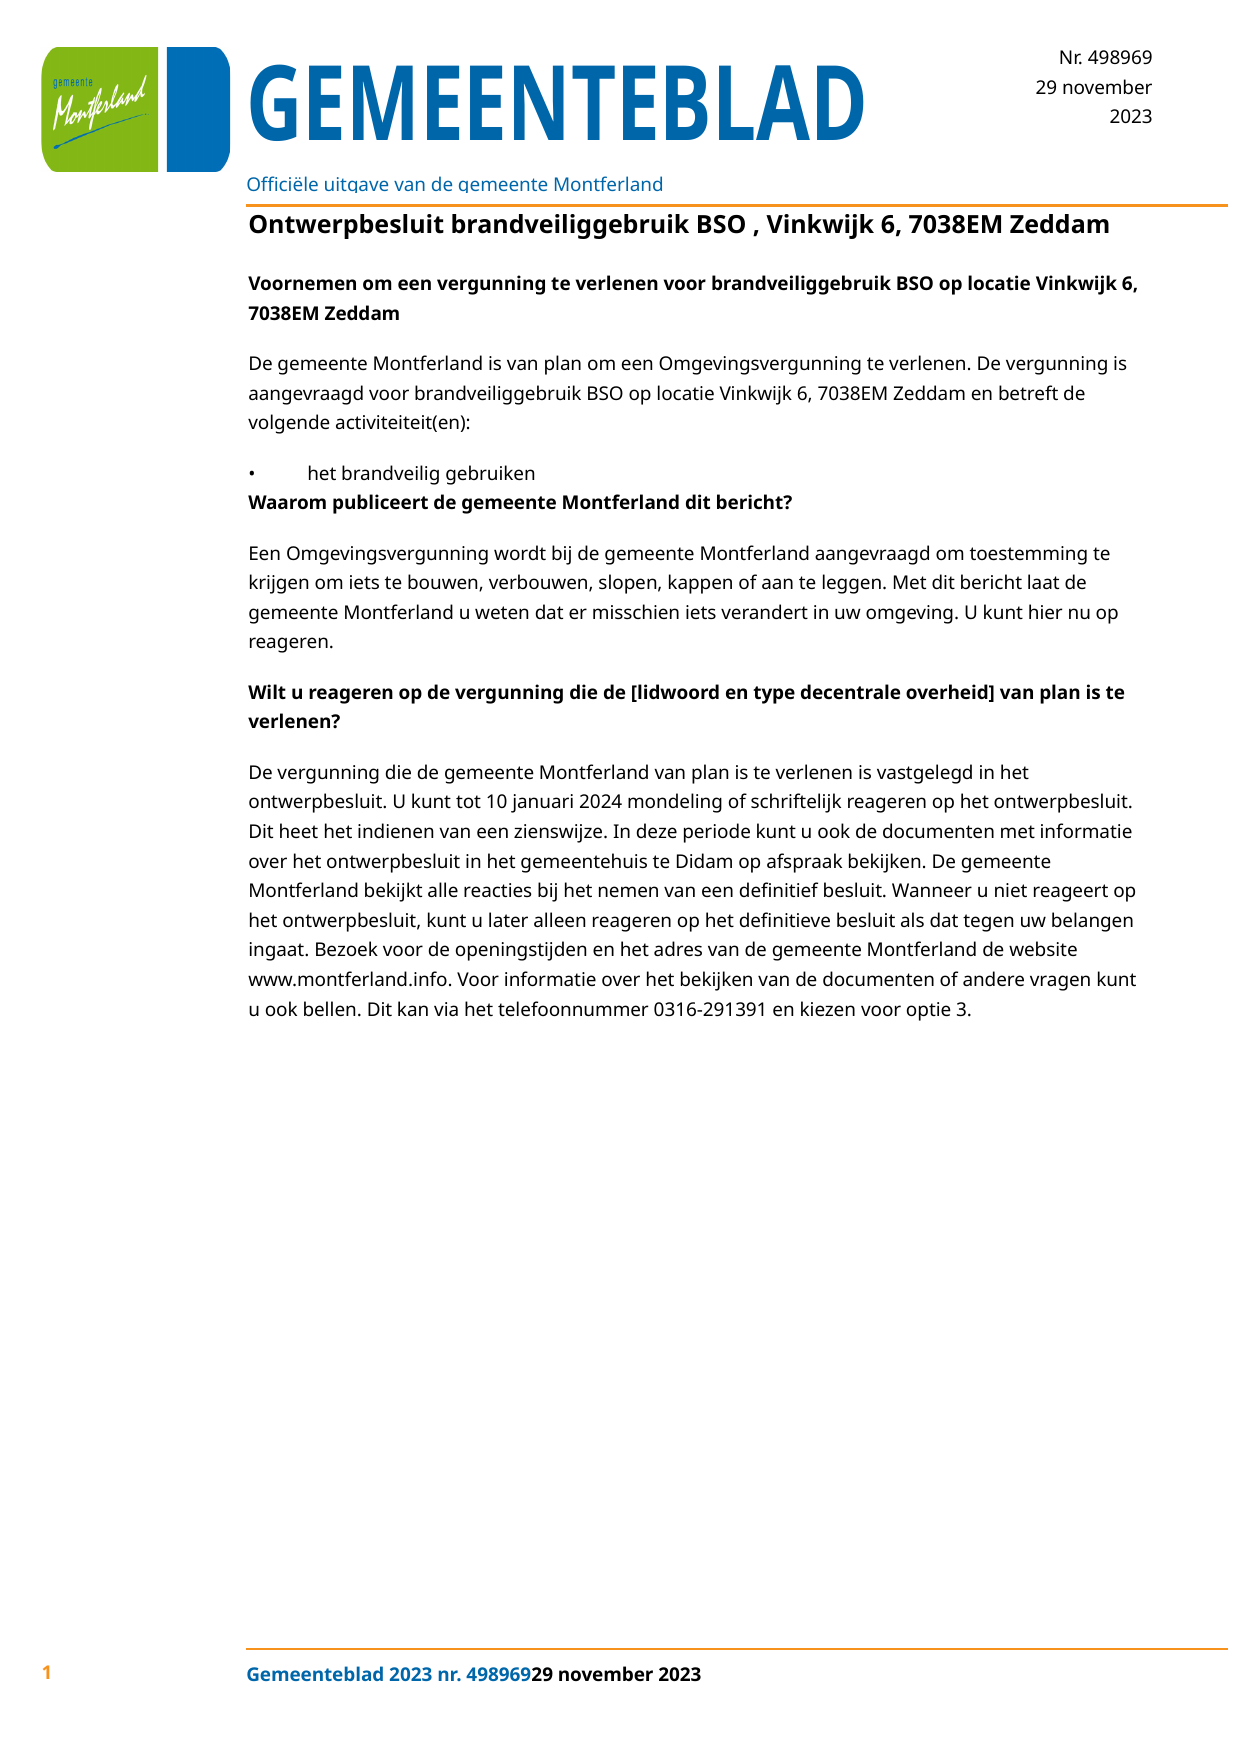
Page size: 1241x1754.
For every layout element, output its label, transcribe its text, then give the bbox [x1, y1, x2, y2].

text Een Omgevingsvergunning wordt bij de gemeente Montferland aangevraagd om toestemming te krijgen om iets te bouwen, verbouwen, slopen, kappen of aan te leggen. Met dit bericht laat de gemeente Montferland u weten dat er misschien iets verandert in uw omgeving. U kunt hier nu op reageren. [248, 540, 1152, 654]
text Ontwerpbesluit brandveiliggebruik BSO , Vinkwijk 6, 7038EM Zeddam [248, 207, 1152, 241]
text Voornemen om een vergunning te verlenen voor brandveiliggebruik BSO op locatie Vinkwijk 6, 7038EM Zeddam [248, 270, 1152, 326]
text Waarom publiceert de gemeente Montferland dit bericht? [248, 489, 1152, 515]
text De gemeente Montferland is van plan om een Omgevingsvergunning te verlenen. De vergunning is aangevraagd voor brandveiliggebruik BSO op locatie Vinkwijk 6, 7038EM Zeddam en betreft de volgende activiteiteit(en): [248, 350, 1152, 435]
text Wilt u reageren op de vergunning die de [lidwoord en type decentrale overheid] van plan is te verlenen? [248, 679, 1152, 734]
text De vergunning die de gemeente Montferland van plan is te verlenen is vastgelegd in het ontwerpbesluit. U kunt tot 10 januari 2024 mondeling of schriftelijk reageren op het ontwerpbesluit. Dit heet het indienen van een zienswijze. In deze periode kunt u ook de documenten met informatie over het ontwerpbesluit in het gemeentehuis te Didam op afspraak bekijken. De gemeente Montferland bekijkt alle reacties bij het nemen van een definitief besluit. Wanneer u niet reageert op het ontwerpbesluit, kunt u later alleen reageren op het definitieve besluit als dat tegen uw belangen ingaat. Bezoek voor de openingstijden en het adres van de gemeente Montferland de website www.montferland.info. Voor informatie over het bekijken van de documenten of andere vragen kunt u ook bellen. Dit kan via het telefoonnummer 0316-291391 en kiezen voor optie 3. [248, 759, 1152, 1021]
list het brandveilig gebruiken [248, 460, 1152, 486]
picture [41, 47, 231, 172]
